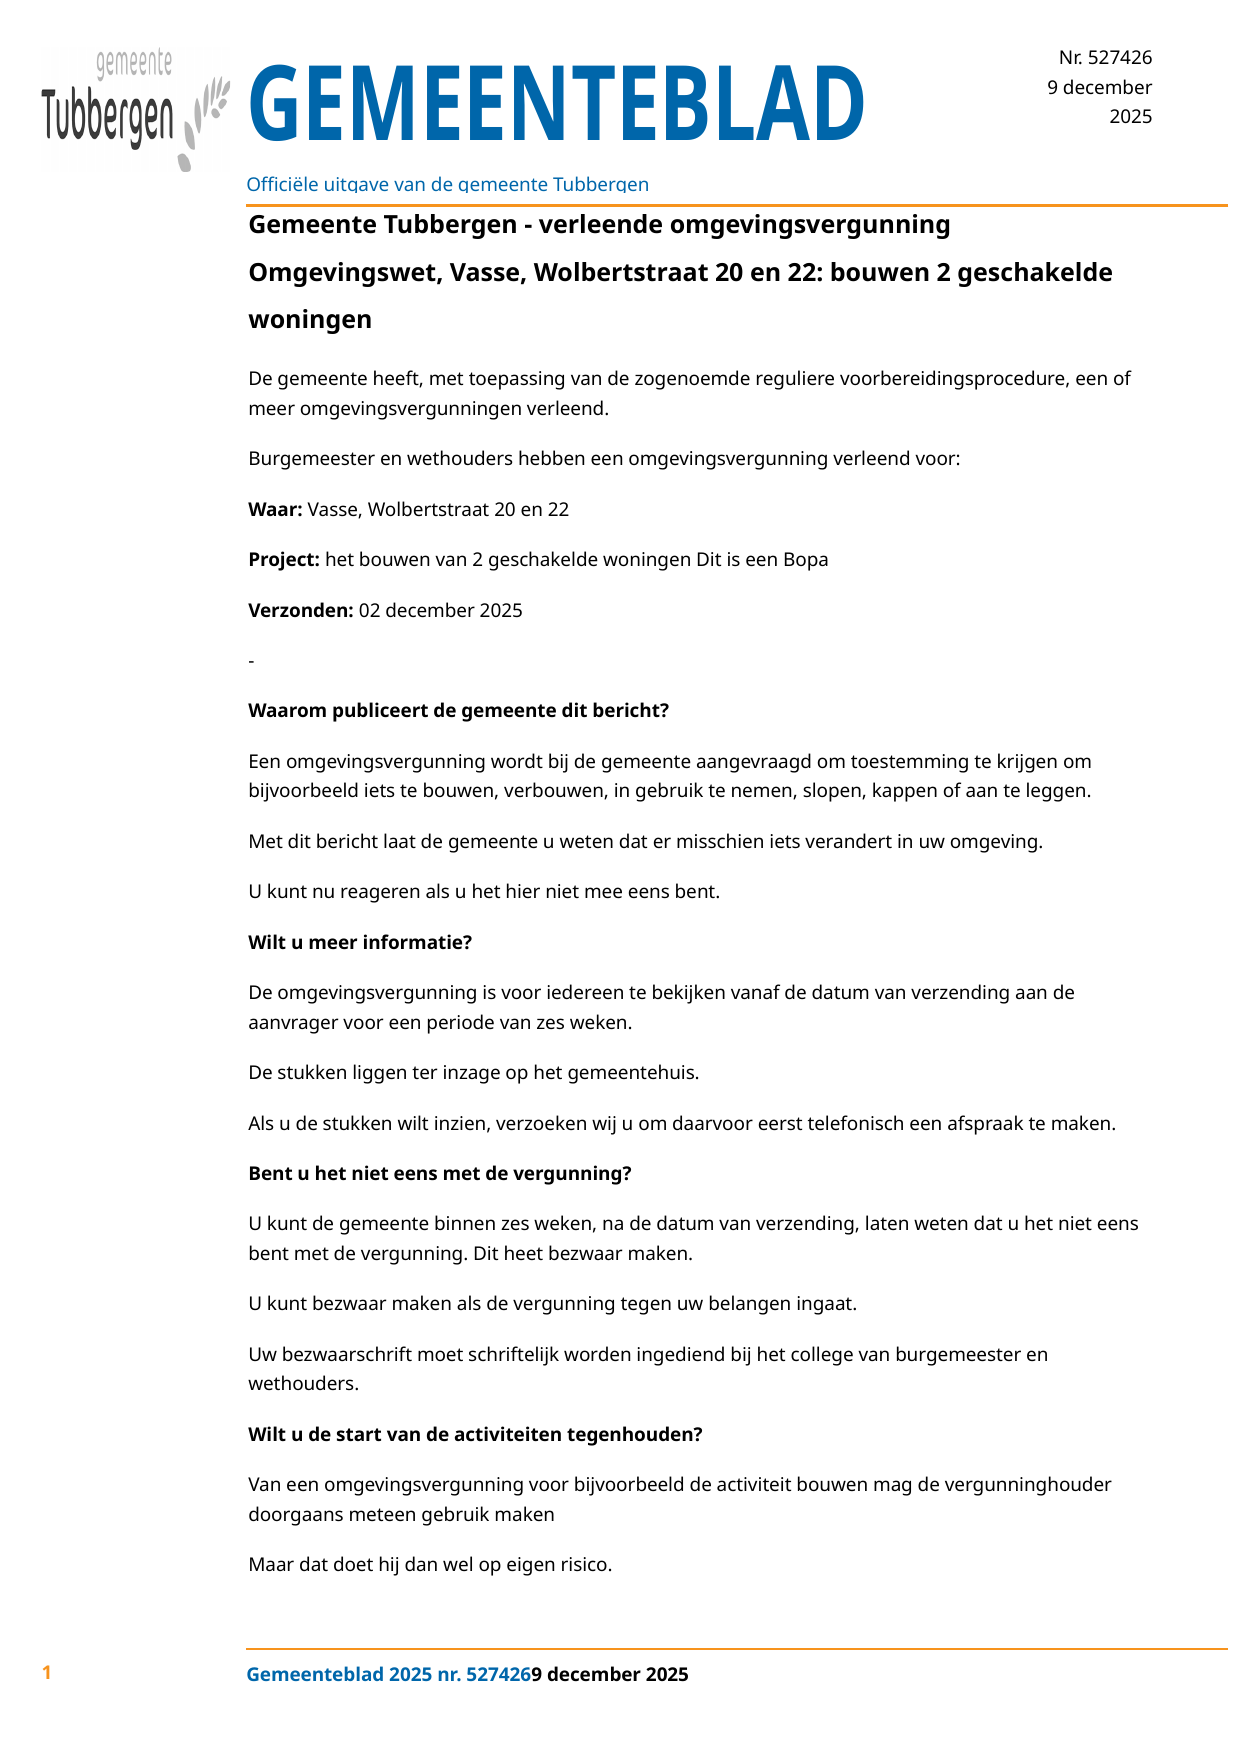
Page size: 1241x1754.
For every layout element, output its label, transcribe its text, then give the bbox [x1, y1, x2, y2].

text Maar dat doet hij dan wel op eigen risico. [248, 1551, 1152, 1577]
text U kunt nu reageren als u het hier niet mee eens bent. [248, 878, 1152, 904]
text Met dit bericht laat de gemeente u weten dat er misschien iets verandert in uw omgeving. [248, 828, 1152, 854]
text Als u de stukken wilt inzien, verzoeken wij u om daarvoor eerst telefonisch een afspraak te maken. [248, 1110, 1152, 1135]
text Waar: Vasse, Wolbertstraat 20 en 22 [248, 496, 1152, 522]
text De stukken liggen ter inzage op het gemeentehuis. [248, 1059, 1152, 1085]
text Bent u het niet eens met de vergunning? [248, 1160, 1152, 1186]
text Verzonden: 02 december 2025 [248, 597, 1152, 622]
picture [41, 47, 231, 172]
text De gemeente heeft, met toepassing van de zogenoemde reguliere voorbereidingsprocedure, een of meer omgevingsvergunningen verleend. [248, 366, 1152, 421]
text Van een omgevingsvergunning voor bijvoorbeeld de activiteit bouwen mag de vergunninghouder doorgaans meteen gebruik maken [248, 1471, 1152, 1527]
text De omgevingsvergunning is voor iedereen te bekijken vanaf de datum van verzending aan de aanvrager voor een periode van zes weken. [248, 979, 1152, 1034]
text Waarom publiceert de gemeente dit bericht? [248, 698, 1152, 723]
text Een omgevingsvergunning wordt bij de gemeente aangevraagd om toestemming te krijgen om bijvoorbeeld iets te bouwen, verbouwen, in gebruik te nemen, slopen, kappen of aan te leggen. [248, 748, 1152, 803]
text Wilt u de start van de activiteiten tegenhouden? [248, 1421, 1152, 1447]
text Burgemeester en wethouders hebben een omgevingsvergunning verleend voor: [248, 446, 1152, 471]
text Project: het bouwen van 2 geschakelde woningen Dit is een Bopa [248, 546, 1152, 572]
text Gemeente Tubbergen - verleende omgevingsvergunning Omgevingswet, Vasse, Wolbertstraat 20 en 22: bouwen 2 geschakelde woningen [248, 207, 1152, 336]
text Wilt u meer informatie? [248, 929, 1152, 954]
text - [248, 647, 1152, 673]
text U kunt bezwaar maken als de vergunning tegen uw belangen ingaat. [248, 1291, 1152, 1316]
text U kunt de gemeente binnen zes weken, na de datum van verzending, laten weten dat u het niet eens bent met de vergunning. Dit heet bezwaar maken. [248, 1211, 1152, 1266]
text Uw bezwaarschrift moet schriftelijk worden ingediend bij het college van burgemeester en wethouders. [248, 1341, 1152, 1396]
